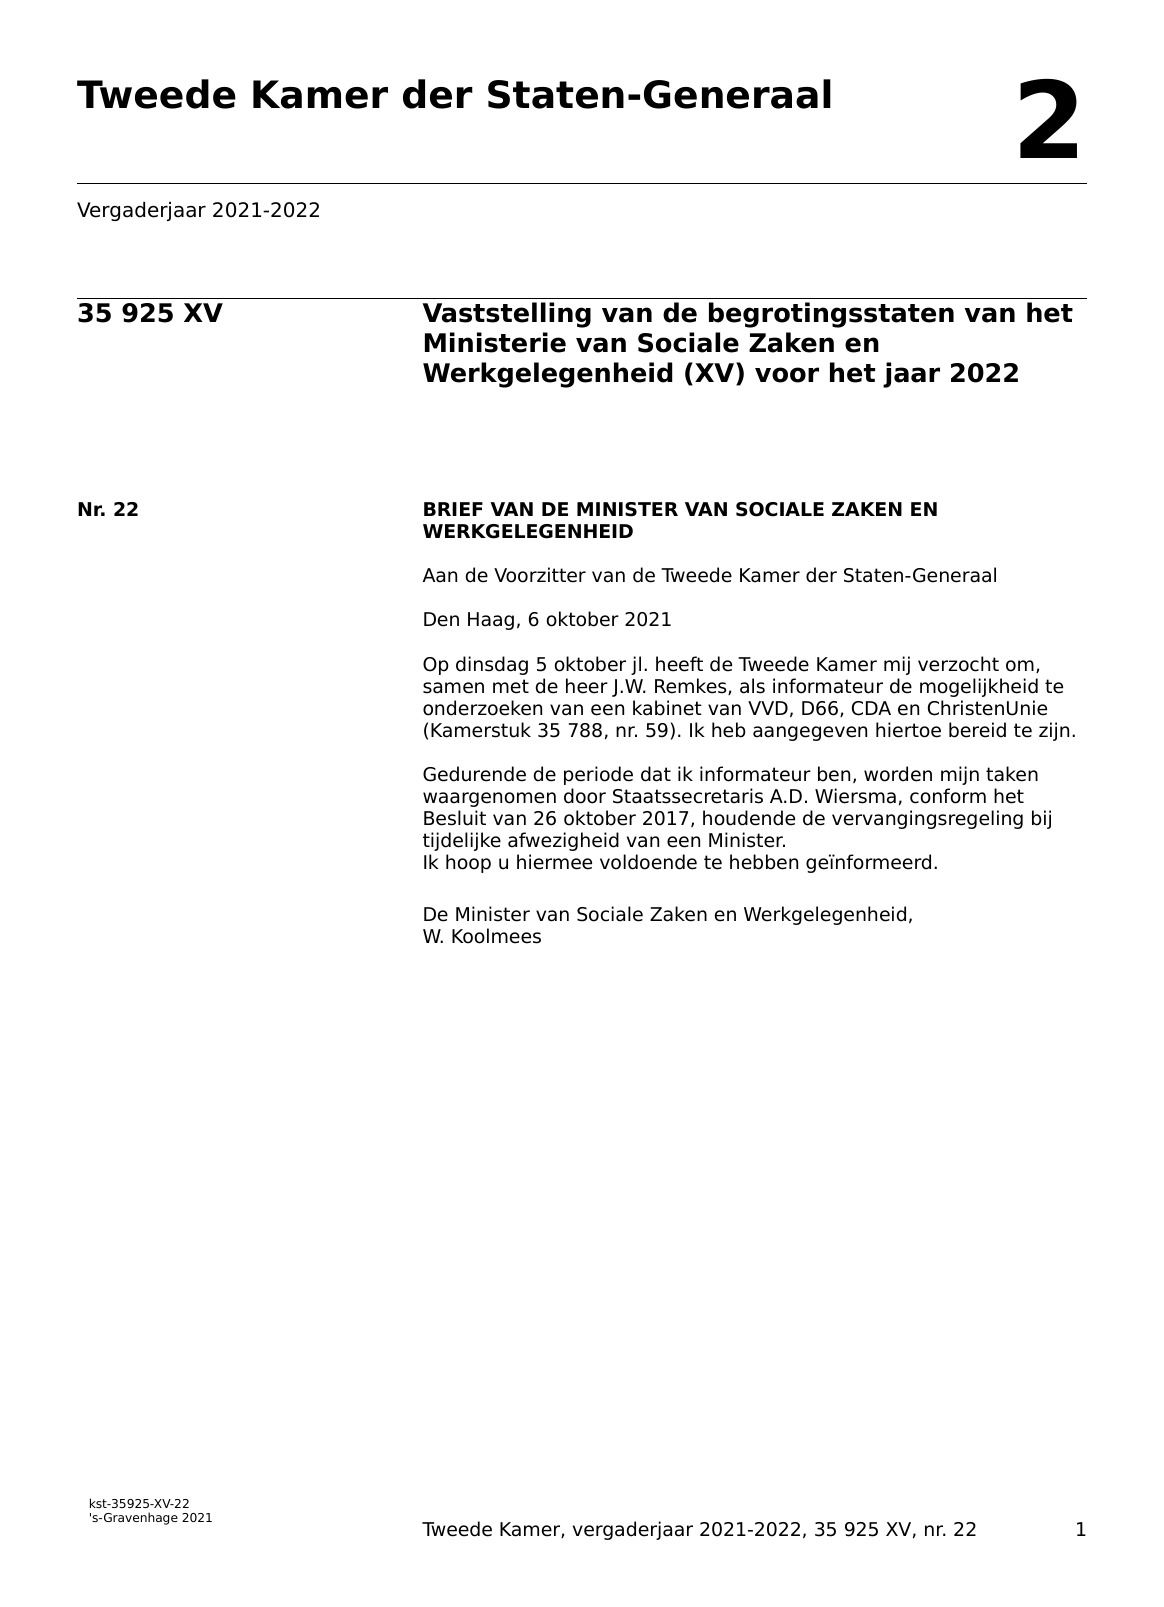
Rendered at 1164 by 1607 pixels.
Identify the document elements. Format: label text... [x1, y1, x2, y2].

text De Minister van Sociale Zaken en Werkgelegenheid, W. Koolmees [422, 903, 1087, 947]
text Den Haag, 6 oktober 2021 [422, 609, 1087, 631]
text Ik hoop u hiermee voldoende te hebben geïnformeerd. [422, 852, 1087, 873]
table_cell Vergaderjaar 2021-2022 [77, 184, 1087, 298]
text Aan de Voorzitter van de Tweede Kamer der Staten-Generaal [422, 565, 1087, 587]
text Gedurende de periode dat ik informateur ben, worden mijn taken waargenomen door Staatssecretaris A.D. Wiersma, conform het Besluit van 26 oktober 2017, houdende de vervangingsregeling bij tijdelijke afwezigheid van een Minister. [422, 764, 1087, 852]
table_header 2 [886, 59, 1087, 183]
text kst-35925-XV-22 [88, 1497, 323, 1511]
table_header Tweede Kamer der Staten-Generaal [77, 59, 886, 183]
text Op dinsdag 5 oktober jl. heeft de Tweede Kamer mij verzocht om, samen met de heer J.W. Remkes, als informateur de mogelijkheid te onderzoeken van een kabinet van VVD, D66, CDA en ChristenUnie (Kamerstuk 35 788, nr. 59). Ik heb aangegeven hiertoe bereid te zijn. [422, 653, 1087, 741]
subtitle Nr. 22 BRIEF VAN DE MINISTER VAN SOCIALE ZAKEN EN WERKGELEGENHEID [77, 499, 1087, 543]
subtitle 35 925 XV Vaststelling van de begrotingsstaten van het Ministerie van Sociale Zaken en Werkgelegenheid (XV) voor het jaar 2022 [77, 299, 1087, 388]
text 's-Gravenhage 2021 [88, 1511, 323, 1525]
